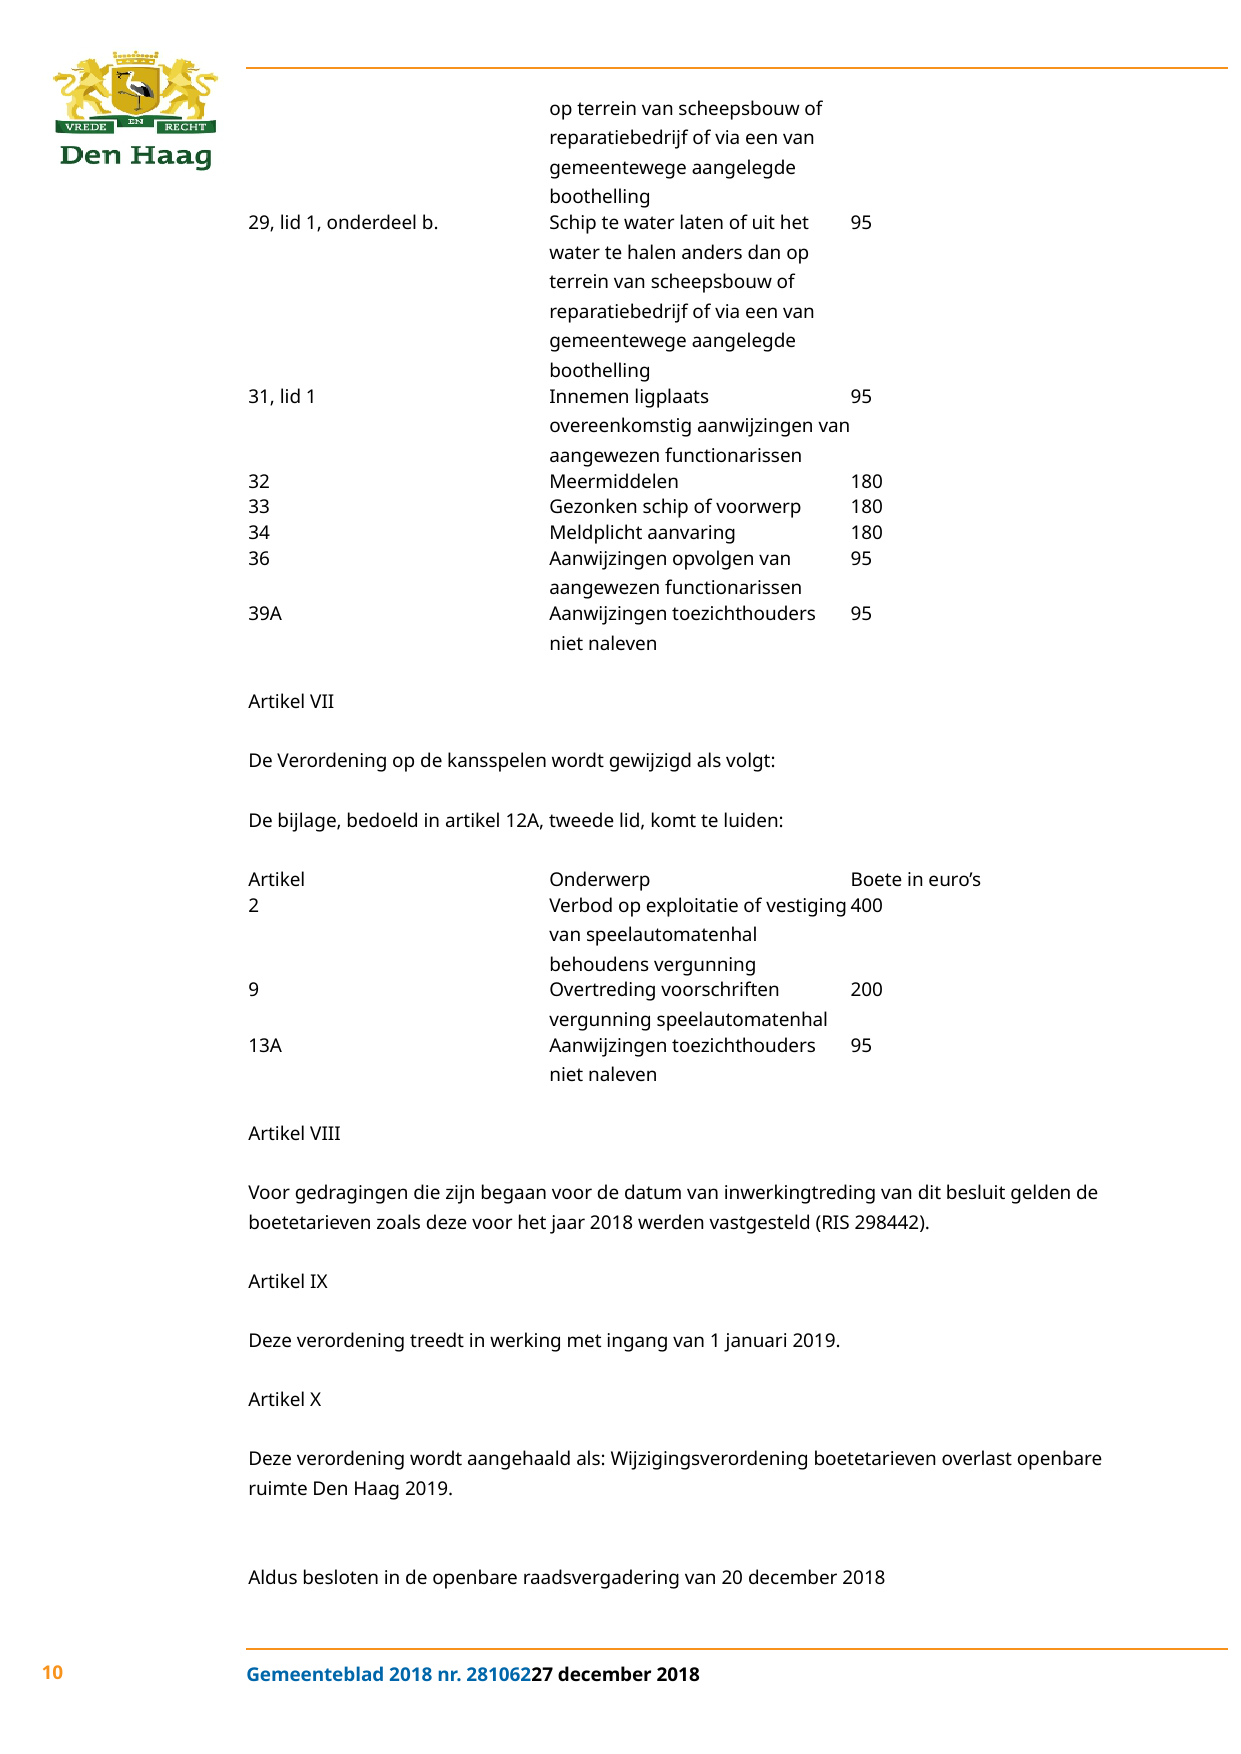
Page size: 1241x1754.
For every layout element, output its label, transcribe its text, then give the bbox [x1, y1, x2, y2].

text Aldus besloten in de openbare raadsvergadering van 20 december 2018 [248, 1564, 1152, 1589]
table_cell [850, 95, 1152, 209]
table_cell 29, lid 1, onderdeel b. [248, 209, 549, 383]
table_cell 95 [850, 545, 1152, 600]
text Voor gedragingen die zijn begaan voor de datum van inwerkingtreding van dit besluit gelden de boetetarieven zoals deze voor het jaar 2018 werden vastgesteld (RIS 298442). [248, 1179, 1152, 1234]
picture [41, 47, 231, 172]
table_cell 95 [850, 1032, 1152, 1087]
text Artikel X [248, 1386, 1152, 1412]
table_cell 95 [850, 600, 1152, 656]
text Artikel VII [248, 688, 1152, 714]
table_cell Meldplicht aanvaring [549, 519, 850, 545]
table_cell 13A [248, 1032, 549, 1087]
table_cell 95 [850, 383, 1152, 468]
table_cell 31, lid 1 [248, 383, 549, 468]
text De Verordening op de kansspelen wordt gewijzigd als volgt: [248, 748, 1152, 773]
table_cell Meermiddelen [549, 468, 850, 493]
table_cell Overtreding voorschriften vergunning speelautomatenhal [549, 977, 850, 1032]
table_cell Gezonken schip of voorwerp [549, 494, 850, 519]
table_cell 95 [850, 209, 1152, 383]
table_cell 36 [248, 545, 549, 600]
table_cell Innemen ligplaats overeenkomstig aanwijzingen van aangewezen functionarissen [549, 383, 850, 468]
table_cell Aanwijzingen toezichthouders niet naleven [549, 600, 850, 656]
table_cell 180 [850, 519, 1152, 545]
table_cell 9 [248, 977, 549, 1032]
text De bijlage, bedoeld in artikel 12A, tweede lid, komt te luiden: [248, 807, 1152, 832]
table_header Boete in euro’s [850, 866, 1152, 892]
table_cell 200 [850, 977, 1152, 1032]
text Artikel IX [248, 1268, 1152, 1294]
table_cell op terrein van scheepsbouw of reparatiebedrijf of via een van gemeentewege aangelegde boothelling [549, 95, 850, 209]
table_header Onderwerp [549, 866, 850, 892]
text Artikel VIII [248, 1120, 1152, 1146]
text Deze verordening wordt aangehaald als: Wijzigingsverordening boetetarieven overlast openbare ruimte Den Haag 2019. [248, 1446, 1152, 1501]
table_header Artikel [248, 866, 549, 892]
table_cell 33 [248, 494, 549, 519]
table_cell Aanwijzingen toezichthouders niet naleven [549, 1032, 850, 1087]
table_cell 39A [248, 600, 549, 656]
table_cell 180 [850, 468, 1152, 493]
table_cell Aanwijzingen opvolgen van aangewezen functionarissen [549, 545, 850, 600]
table_cell 34 [248, 519, 549, 545]
table_cell 32 [248, 468, 549, 493]
table_cell [248, 95, 549, 209]
text Deze verordening treedt in werking met ingang van 1 januari 2019. [248, 1327, 1152, 1353]
table_cell 400 [850, 892, 1152, 977]
table_cell Schip te water laten of uit het water te halen anders dan op terrein van scheepsbouw of reparatiebedrijf of via een van gemeentewege aangelegde boothelling [549, 209, 850, 383]
table_cell 2 [248, 892, 549, 977]
table_cell 180 [850, 494, 1152, 519]
table_cell Verbod op exploitatie of vestiging van speelautomatenhal behoudens vergunning [549, 892, 850, 977]
